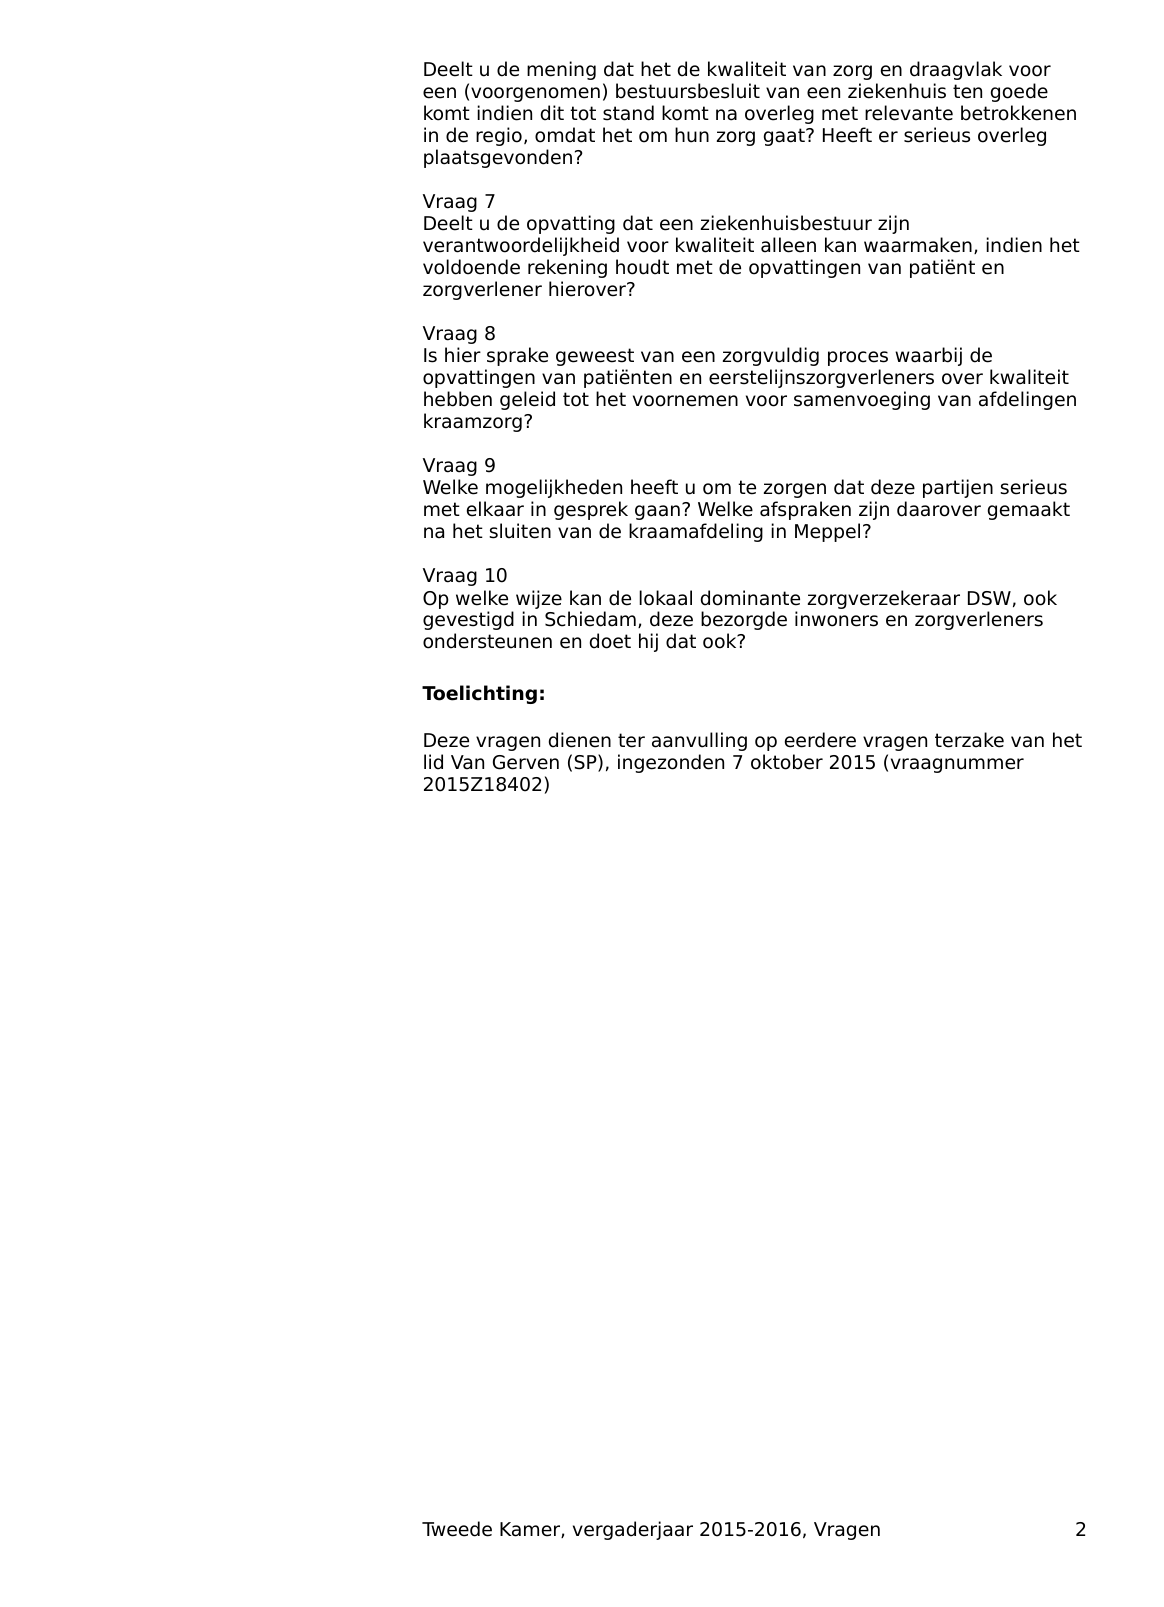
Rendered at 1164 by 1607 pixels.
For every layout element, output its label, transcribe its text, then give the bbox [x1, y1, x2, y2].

subtitle Toelichting: [422, 683, 1087, 705]
text Is hier sprake geweest van een zorgvuldig proces waarbij de opvattingen van patiënten en eerstelijnszorgverleners over kwaliteit hebben geleid tot het voornemen voor samenvoeging van afdelingen kraamzorg? [422, 345, 1087, 433]
text Vraag 7 [422, 191, 1087, 213]
text Welke mogelijkheden heeft u om te zorgen dat deze partijen serieus met elkaar in gesprek gaan? Welke afspraken zijn daarover gemaakt na het sluiten van de kraamafdeling in Meppel? [422, 477, 1087, 543]
text Deelt u de mening dat het de kwaliteit van zorg en draagvlak voor een (voorgenomen) bestuursbesluit van een ziekenhuis ten goede komt indien dit tot stand komt na overleg met relevante betrokkenen in de regio, omdat het om hun zorg gaat? Heeft er serieus overleg plaatsgevonden? [422, 59, 1087, 169]
text Vraag 9 [422, 455, 1087, 477]
text Vraag 8 [422, 323, 1087, 345]
text Deelt u de opvatting dat een ziekenhuisbestuur zijn verantwoordelijkheid voor kwaliteit alleen kan waarmaken, indien het voldoende rekening houdt met de opvattingen van patiënt en zorgverlener hierover? [422, 213, 1087, 301]
text Deze vragen dienen ter aanvulling op eerdere vragen terzake van het lid Van Gerven (SP), ingezonden 7 oktober 2015 (vraagnummer 2015Z18402) [422, 730, 1087, 796]
text Op welke wijze kan de lokaal dominante zorgverzekeraar DSW, ook gevestigd in Schiedam, deze bezorgde inwoners en zorgverleners ondersteunen en doet hij dat ook? [422, 587, 1087, 653]
text Vraag 10 [422, 565, 1087, 587]
